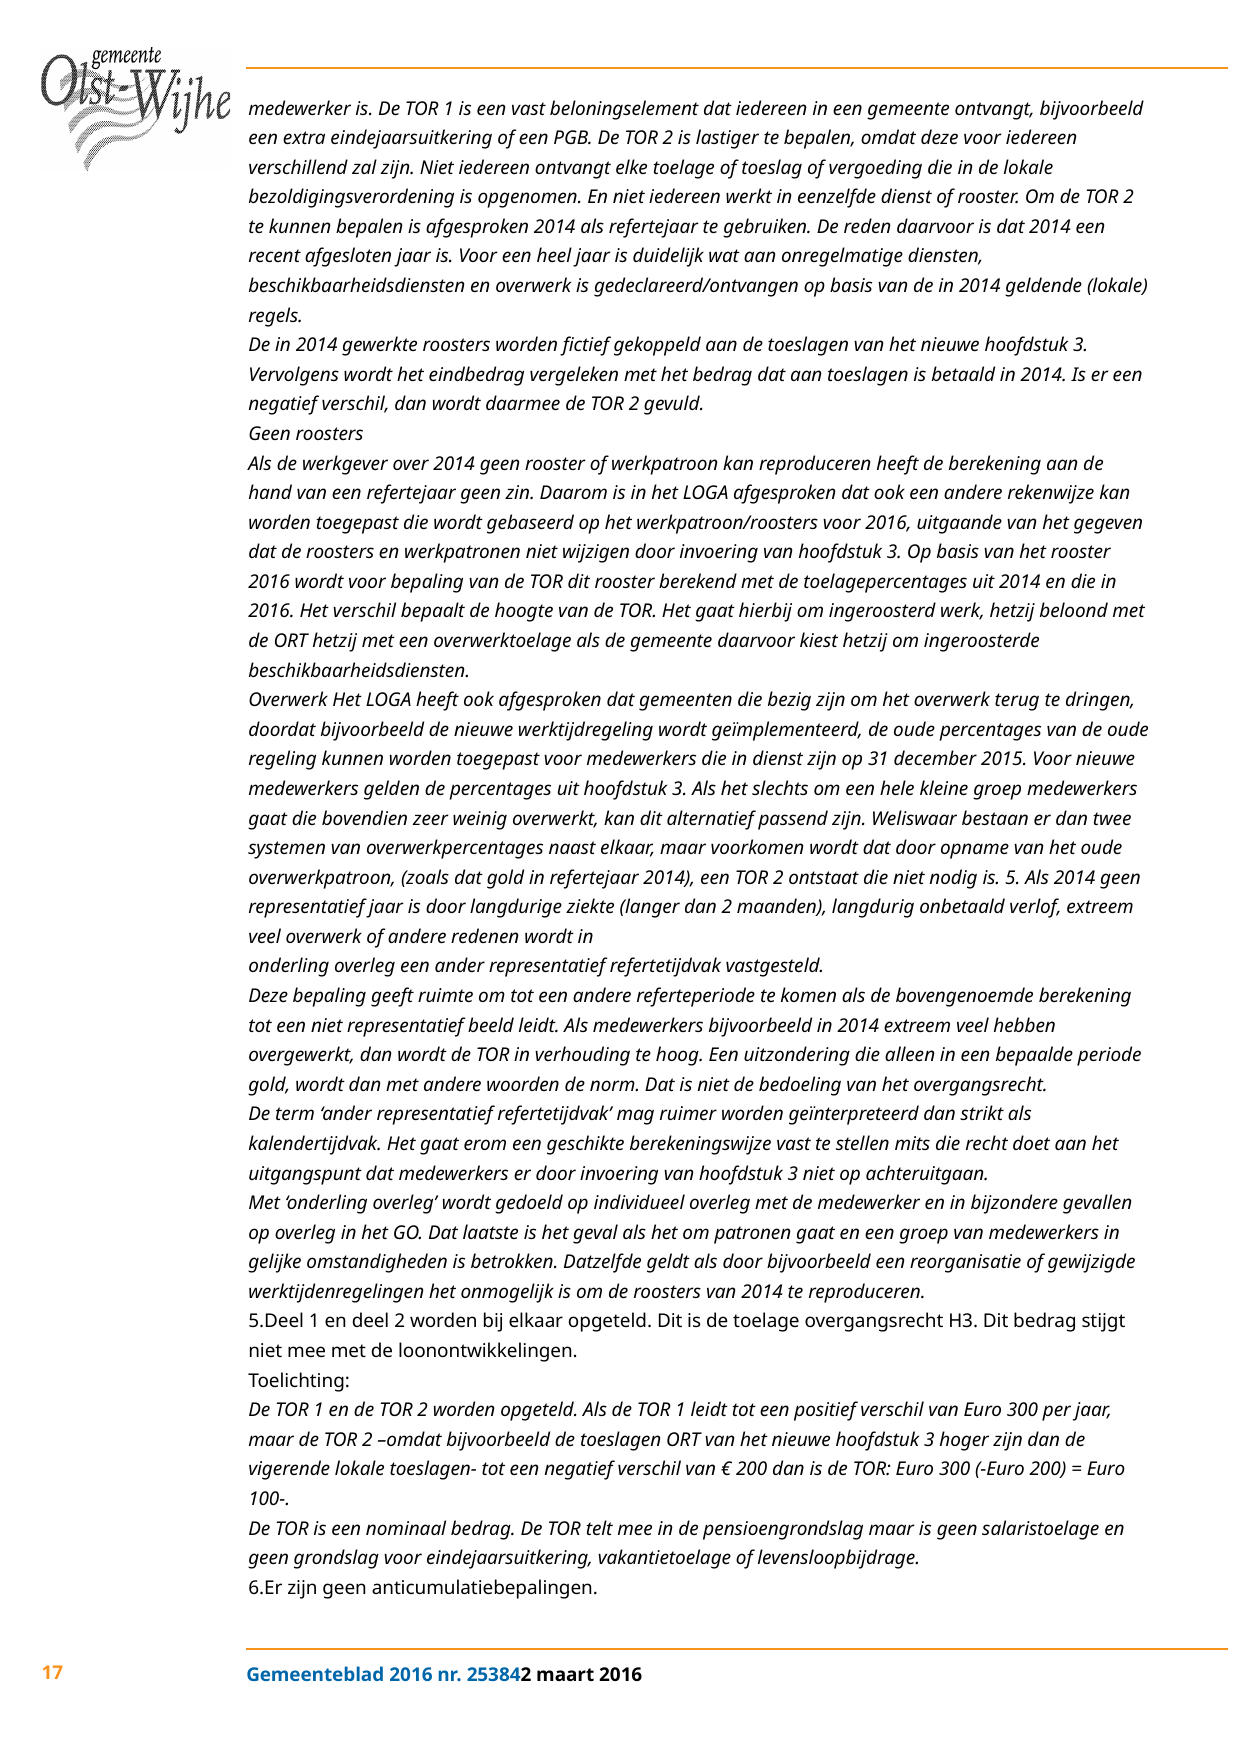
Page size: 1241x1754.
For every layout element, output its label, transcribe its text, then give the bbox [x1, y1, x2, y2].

text Toelichting: [248, 1367, 1152, 1393]
text De TOR is een nominaal bedrag. De TOR telt mee in de pensioengrondslag maar is geen salaristoelage en geen grondslag voor eindejaarsuitkering, vakantietoelage of levensloopbijdrage. [248, 1515, 1152, 1570]
picture [41, 47, 231, 172]
text De in 2014 gewerkte roosters worden fictief gekoppeld aan de toeslagen van het nieuwe hoofdstuk 3. Vervolgens wordt het eindbedrag vergeleken met het bedrag dat aan toeslagen is betaald in 2014. Is er een negatief verschil, dan wordt daarmee de TOR 2 gevuld. [248, 331, 1152, 416]
text De TOR 1 en de TOR 2 worden opgeteld. Als de TOR 1 leidt tot een positief verschil van Euro 300 per jaar, maar de TOR 2 –omdat bijvoorbeeld de toeslagen ORT van het nieuwe hoofdstuk 3 hoger zijn dan de vigerende lokale toeslagen- tot een negatief verschil van € 200 dan is de TOR: Euro 300 (-Euro 200) = Euro 100-. [248, 1396, 1152, 1511]
text Als de werkgever over 2014 geen rooster of werkpatroon kan reproduceren heeft de berekening aan de hand van een refertejaar geen zin. Daarom is in het LOGA afgesproken dat ook een andere rekenwijze kan worden toegepast die wordt gebaseerd op het werkpatroon/roosters voor 2016, uitgaande van het gegeven dat de roosters en werkpatronen niet wijzigen door invoering van hoofdstuk 3. Op basis van het rooster 2016 wordt voor bepaling van de TOR dit rooster berekend met de toelagepercentages uit 2014 en die in 2016. Het verschil bepaalt de hoogte van de TOR. Het gaat hierbij om ingeroosterd werk, hetzij beloond met de ORT hetzij met een overwerktoelage als de gemeente daarvoor kiest hetzij om ingeroosterde beschikbaarheidsdiensten. [248, 450, 1152, 683]
text Overwerk Het LOGA heeft ook afgesproken dat gemeenten die bezig zijn om het overwerk terug te dringen, doordat bijvoorbeeld de nieuwe werktijdregeling wordt geïmplementeerd, de oude percentages van de oude regeling kunnen worden toegepast voor medewerkers die in dienst zijn op 31 december 2015. Voor nieuwe medewerkers gelden de percentages uit hoofdstuk 3. Als het slechts om een hele kleine groep medewerkers gaat die bovendien zeer weinig overwerkt, kan dit alternatief passend zijn. Weliswaar bestaan er dan twee systemen van overwerkpercentages naast elkaar, maar voorkomen wordt dat door opname van het oude overwerkpatroon, (zoals dat gold in refertejaar 2014), een TOR 2 ontstaat die niet nodig is. 5. Als 2014 geen representatief jaar is door langdurige ziekte (langer dan 2 maanden), langdurig onbetaald verlof, extreem veel overwerk of andere redenen wordt in [248, 686, 1152, 949]
text onderling overleg een ander representatief refertetijdvak vastgesteld. [248, 953, 1152, 978]
text 5.Deel 1 en deel 2 worden bij elkaar opgeteld. Dit is de toelage overgangsrecht H3. Dit bedrag stijgt niet mee met de loonontwikkelingen. [248, 1308, 1152, 1363]
text De term ‘ander representatief refertetijdvak’ mag ruimer worden geïnterpreteerd dan strikt als kalendertijdvak. Het gaat erom een geschikte berekeningswijze vast te stellen mits die recht doet aan het uitgangspunt dat medewerkers er door invoering van hoofdstuk 3 niet op achteruitgaan. [248, 1101, 1152, 1186]
text Deze bepaling geeft ruimte om tot een andere referteperiode te komen als de bovengenoemde berekening tot een niet representatief beeld leidt. Als medewerkers bijvoorbeeld in 2014 extreem veel hebben overgewerkt, dan wordt de TOR in verhouding te hoog. Een uitzondering die alleen in een bepaalde periode gold, wordt dan met andere woorden de norm. Dat is niet de bedoeling van het overgangsrecht. [248, 982, 1152, 1097]
text Geen roosters [248, 420, 1152, 446]
text 6.Er zijn geen anticumulatiebepalingen. [248, 1574, 1152, 1600]
text Met ‘onderling overleg’ wordt gedoeld op individueel overleg met de medewerker en in bijzondere gevallen op overleg in het GO. Dat laatste is het geval als het om patronen gaat en een groep van medewerkers in gelijke omstandigheden is betrokken. Datzelfde geldt als door bijvoorbeeld een reorganisatie of gewijzigde werktijdenregelingen het onmogelijk is om de roosters van 2014 te reproduceren. [248, 1189, 1152, 1304]
text medewerker is. De TOR 1 is een vast beloningselement dat iedereen in een gemeente ontvangt, bijvoorbeeld een extra eindejaarsuitkering of een PGB. De TOR 2 is lastiger te bepalen, omdat deze voor iedereen verschillend zal zijn. Niet iedereen ontvangt elke toelage of toeslag of vergoeding die in de lokale bezoldigingsverordening is opgenomen. En niet iedereen werkt in eenzelfde dienst of rooster. Om de TOR 2 te kunnen bepalen is afgesproken 2014 als refertejaar te gebruiken. De reden daarvoor is dat 2014 een recent afgesloten jaar is. Voor een heel jaar is duidelijk wat aan onregelmatige diensten, beschikbaarheidsdiensten en overwerk is gedeclareerd/ontvangen op basis van de in 2014 geldende (lokale) regels. [248, 95, 1152, 328]
